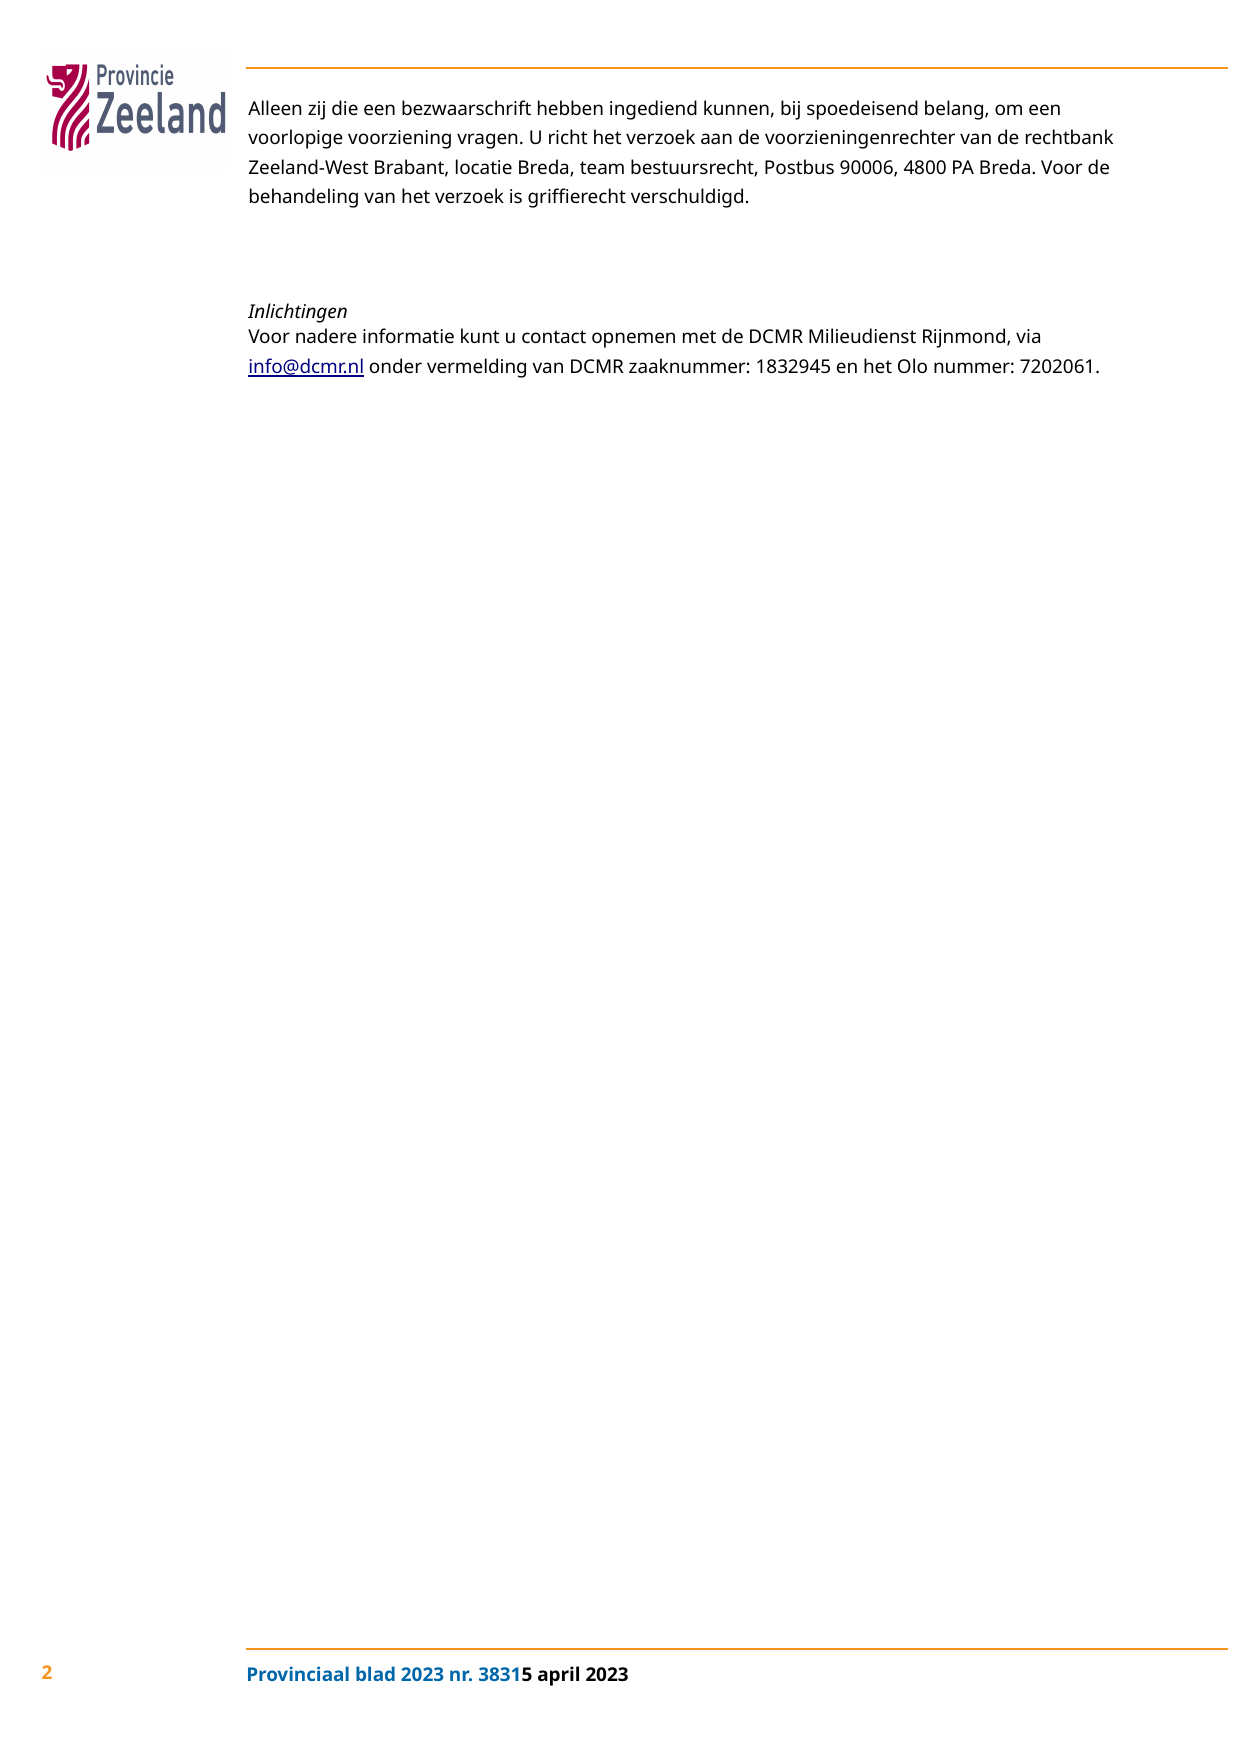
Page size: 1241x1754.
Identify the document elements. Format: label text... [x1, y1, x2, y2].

text Voor nadere informatie kunt u contact opnemen met de DCMR Milieudienst Rijnmond, via info@dcmr.nl onder vermelding van DCMR zaaknummer: 1832945 en het Olo nummer: 7202061. [248, 324, 1152, 379]
text Alleen zij die een bezwaarschrift hebben ingediend kunnen, bij spoedeisend belang, om een voorlopige voorziening vragen. U richt het verzoek aan de voorzieningenrechter van de rechtbank Zeeland-West Brabant, locatie Breda, team bestuursrecht, Postbus 90006, 4800 PA Breda. Voor de behandeling van het verzoek is griffierecht verschuldigd. [248, 95, 1152, 209]
text Inlichtingen [248, 298, 1152, 324]
picture [41, 47, 231, 172]
